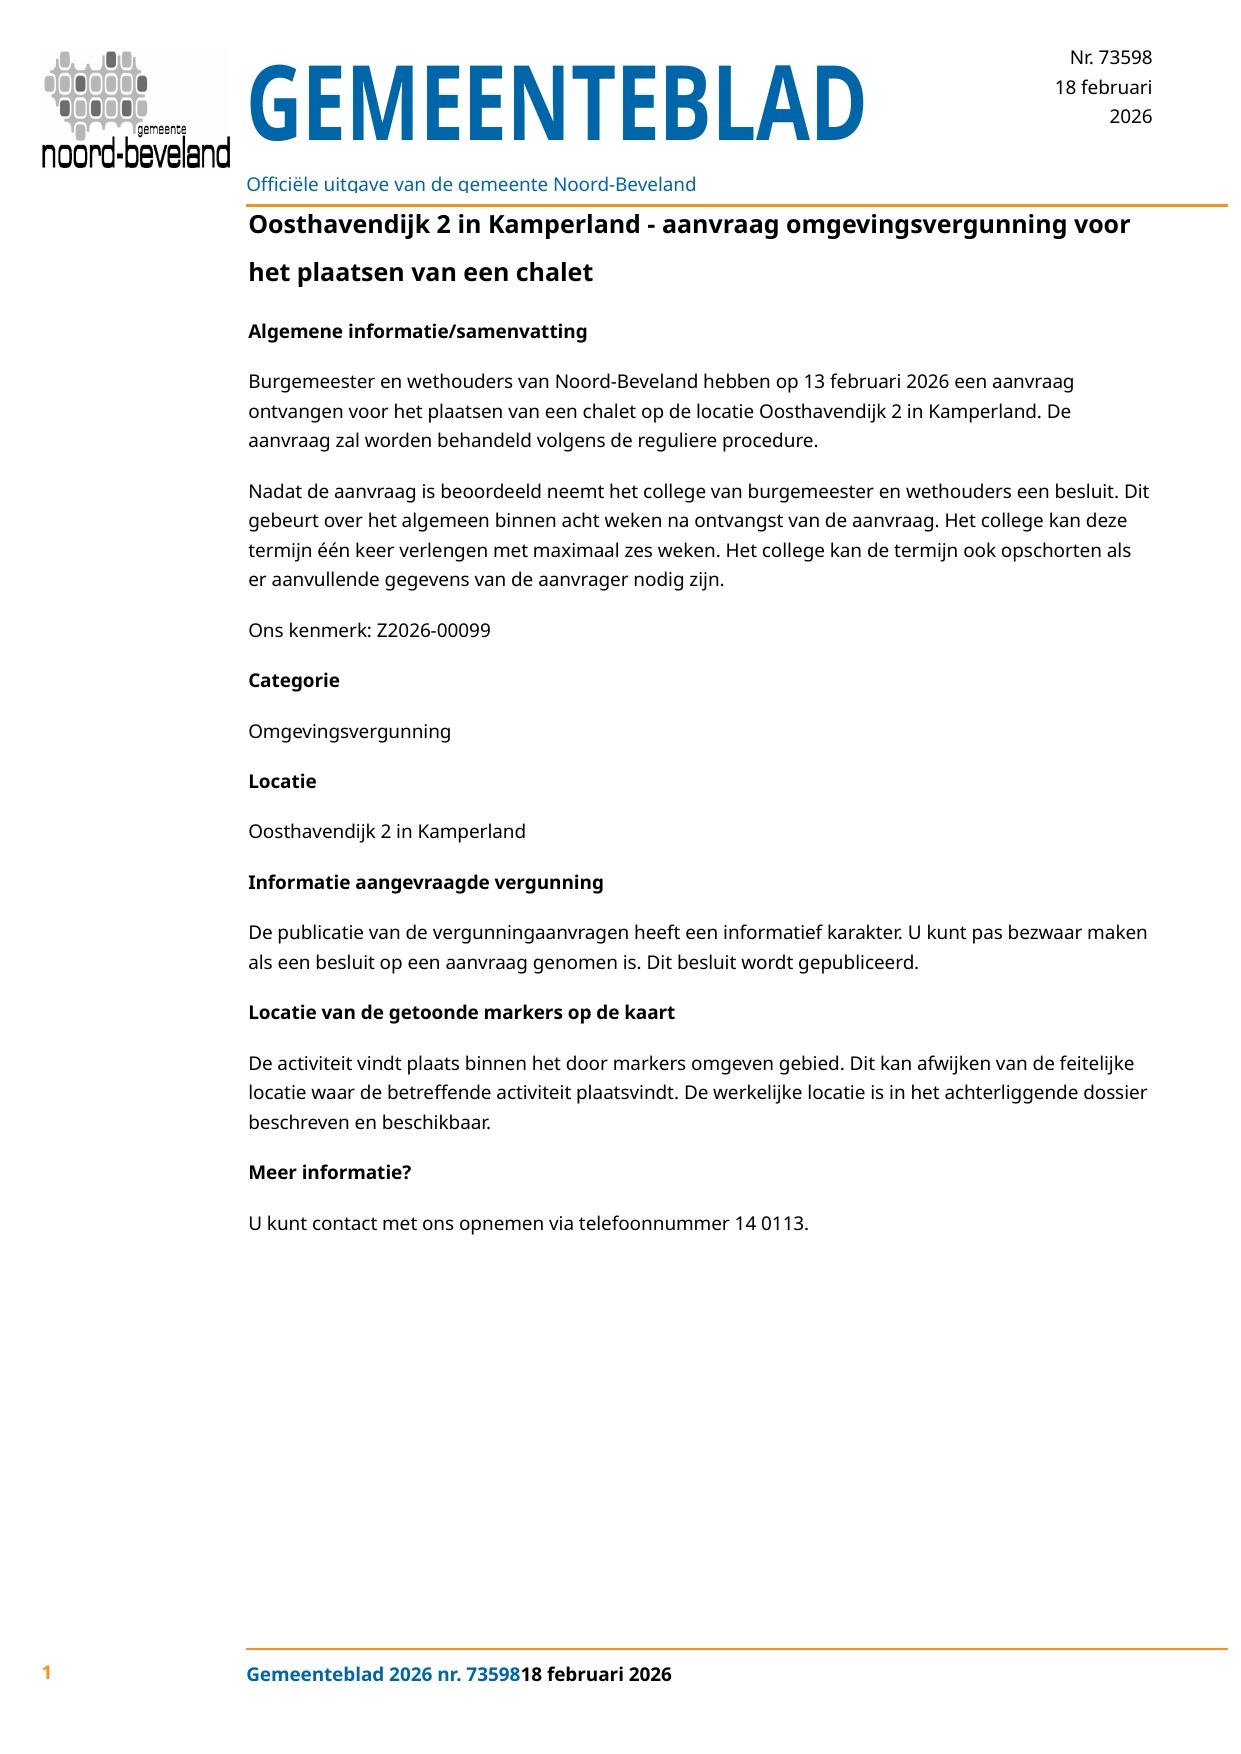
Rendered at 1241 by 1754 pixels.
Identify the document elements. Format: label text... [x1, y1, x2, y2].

text Meer informatie? [248, 1159, 1152, 1185]
text Ons kenmerk: Z2026-00099 [248, 617, 1152, 643]
text Algemene informatie/samenvatting [248, 318, 1152, 344]
text U kunt contact met ons opnemen via telefoonnummer 14 0113. [248, 1210, 1152, 1236]
text Oosthavendijk 2 in Kamperland - aanvraag omgevingsvergunning voor het plaatsen van een chalet [248, 207, 1152, 288]
text De activiteit vindt plaats binnen het door markers omgeven gebied. Dit kan afwijken van de feitelijke locatie waar de betreffende activiteit plaatsvindt. De werkelijke locatie is in het achterliggende dossier beschreven en beschikbaar. [248, 1050, 1152, 1135]
text Burgemeester en wethouders van Noord-Beveland hebben op 13 februari 2026 een aanvraag ontvangen voor het plaatsen van een chalet op de locatie Oosthavendijk 2 in Kamperland. De aanvraag zal worden behandeld volgens de reguliere procedure. [248, 368, 1152, 453]
text Nadat de aanvraag is beoordeeld neemt het college van burgemeester en wethouders een besluit. Dit gebeurt over het algemeen binnen acht weken na ontvangst van de aanvraag. Het college kan deze termijn één keer verlengen met maximaal zes weken. Het college kan de termijn ook opschorten als er aanvullende gegevens van de aanvrager nodig zijn. [248, 478, 1152, 592]
text Locatie [248, 768, 1152, 794]
picture [41, 47, 231, 172]
text De publicatie van de vergunningaanvragen heeft een informatief karakter. U kunt pas bezwaar maken als een besluit op een aanvraag genomen is. Dit besluit wordt gepubliceerd. [248, 919, 1152, 975]
text Omgevingsvergunning [248, 718, 1152, 744]
text Locatie van de getoonde markers op de kaart [248, 999, 1152, 1025]
text Oosthavendijk 2 in Kamperland [248, 819, 1152, 844]
text Categorie [248, 667, 1152, 693]
text Informatie aangevraagde vergunning [248, 869, 1152, 895]
